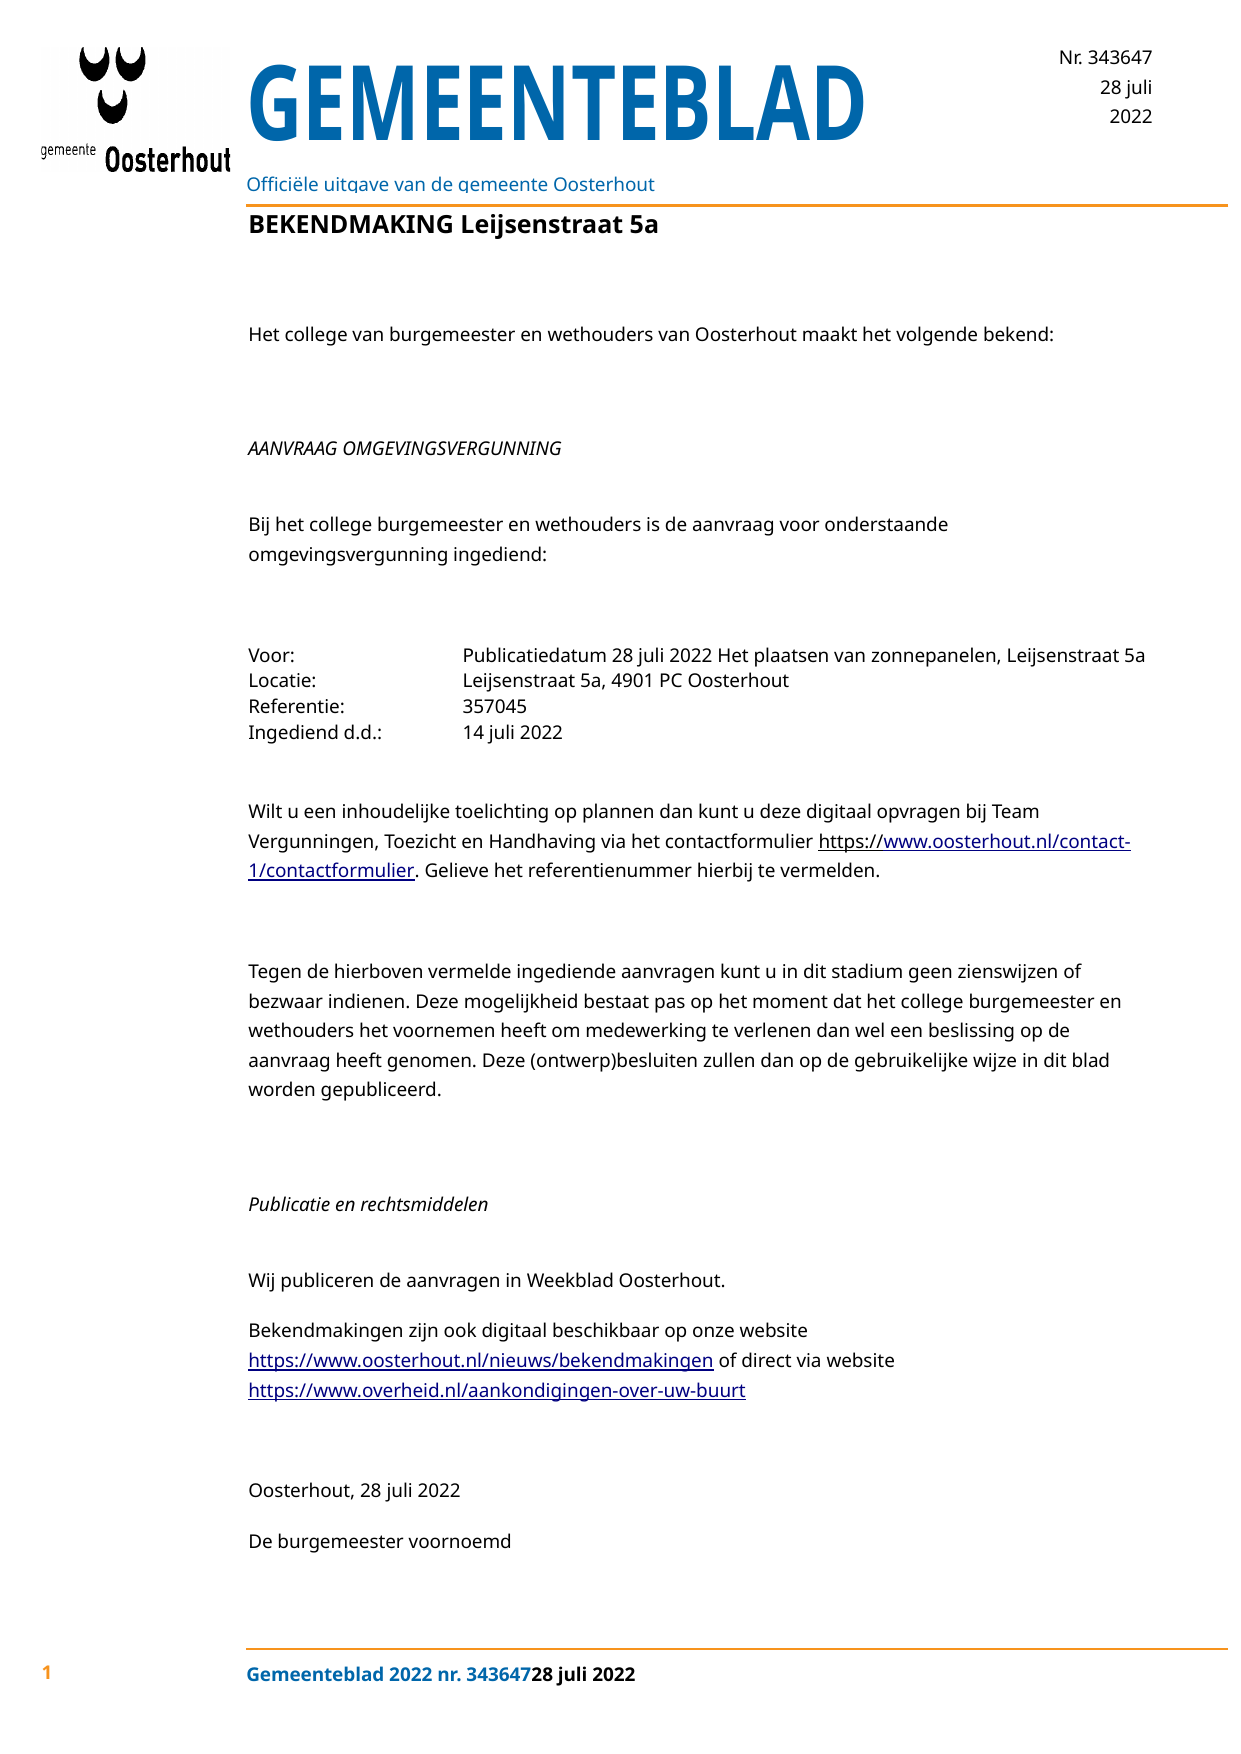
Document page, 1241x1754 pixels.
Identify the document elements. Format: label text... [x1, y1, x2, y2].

text AANVRAAG OMGEVINGSVERGUNNING [248, 435, 1152, 461]
picture [41, 47, 231, 172]
text Wij publiceren de aanvragen in Weekblad Oosterhout. [248, 1267, 1152, 1293]
table_cell Referentie: [248, 693, 462, 719]
text Wilt u een inhoudelijke toelichting op plannen dan kunt u deze digitaal opvragen bij Team Vergunningen, Toezicht en Handhaving via het contactformulier https://www.oosterhout.nl/contact-1/contactformulier. Gelieve het referentienummer hierbij te vermelden. [248, 798, 1152, 883]
text Publicatie en rechtsmiddelen [248, 1191, 1152, 1217]
table_cell Locatie: [248, 668, 462, 693]
text De burgemeester voornoemd [248, 1528, 1152, 1554]
table_header Voor: [248, 642, 462, 667]
table_cell 14 juli 2022 [462, 719, 1152, 745]
text BEKENDMAKING Leijsenstraat 5a [248, 207, 1152, 241]
text Oosterhout, 28 juli 2022 [248, 1478, 1152, 1503]
table_cell Leijsenstraat 5a, 4901 PC Oosterhout [462, 668, 1152, 693]
table_cell 357045 [462, 693, 1152, 719]
table_header Publicatiedatum 28 juli 2022 Het plaatsen van zonnepanelen, Leijsenstraat 5a [462, 642, 1152, 667]
text Tegen de hierboven vermelde ingediende aanvragen kunt u in dit stadium geen zienswijzen of bezwaar indienen. Deze mogelijkheid bestaat pas op het moment dat het college burgemeester en wethouders het voornemen heeft om medewerking te verlenen dan wel een beslissing op de aanvraag heeft genomen. Deze (ontwerp)besluiten zullen dan op de gebruikelijke wijze in dit blad worden gepubliceerd. [248, 958, 1152, 1102]
text Bekendmakingen zijn ook digitaal beschikbaar op onze website https://www.oosterhout.nl/nieuws/bekendmakingen of direct via website https://www.overheid.nl/aankondigingen-over-uw-buurt [248, 1318, 1152, 1402]
table_cell Ingediend d.d.: [248, 719, 462, 745]
text Het college van burgemeester en wethouders van Oosterhout maakt het volgende bekend: [248, 321, 1152, 346]
text Bij het college burgemeester en wethouders is de aanvraag voor onderstaande omgevingsvergunning ingediend: [248, 511, 1152, 567]
